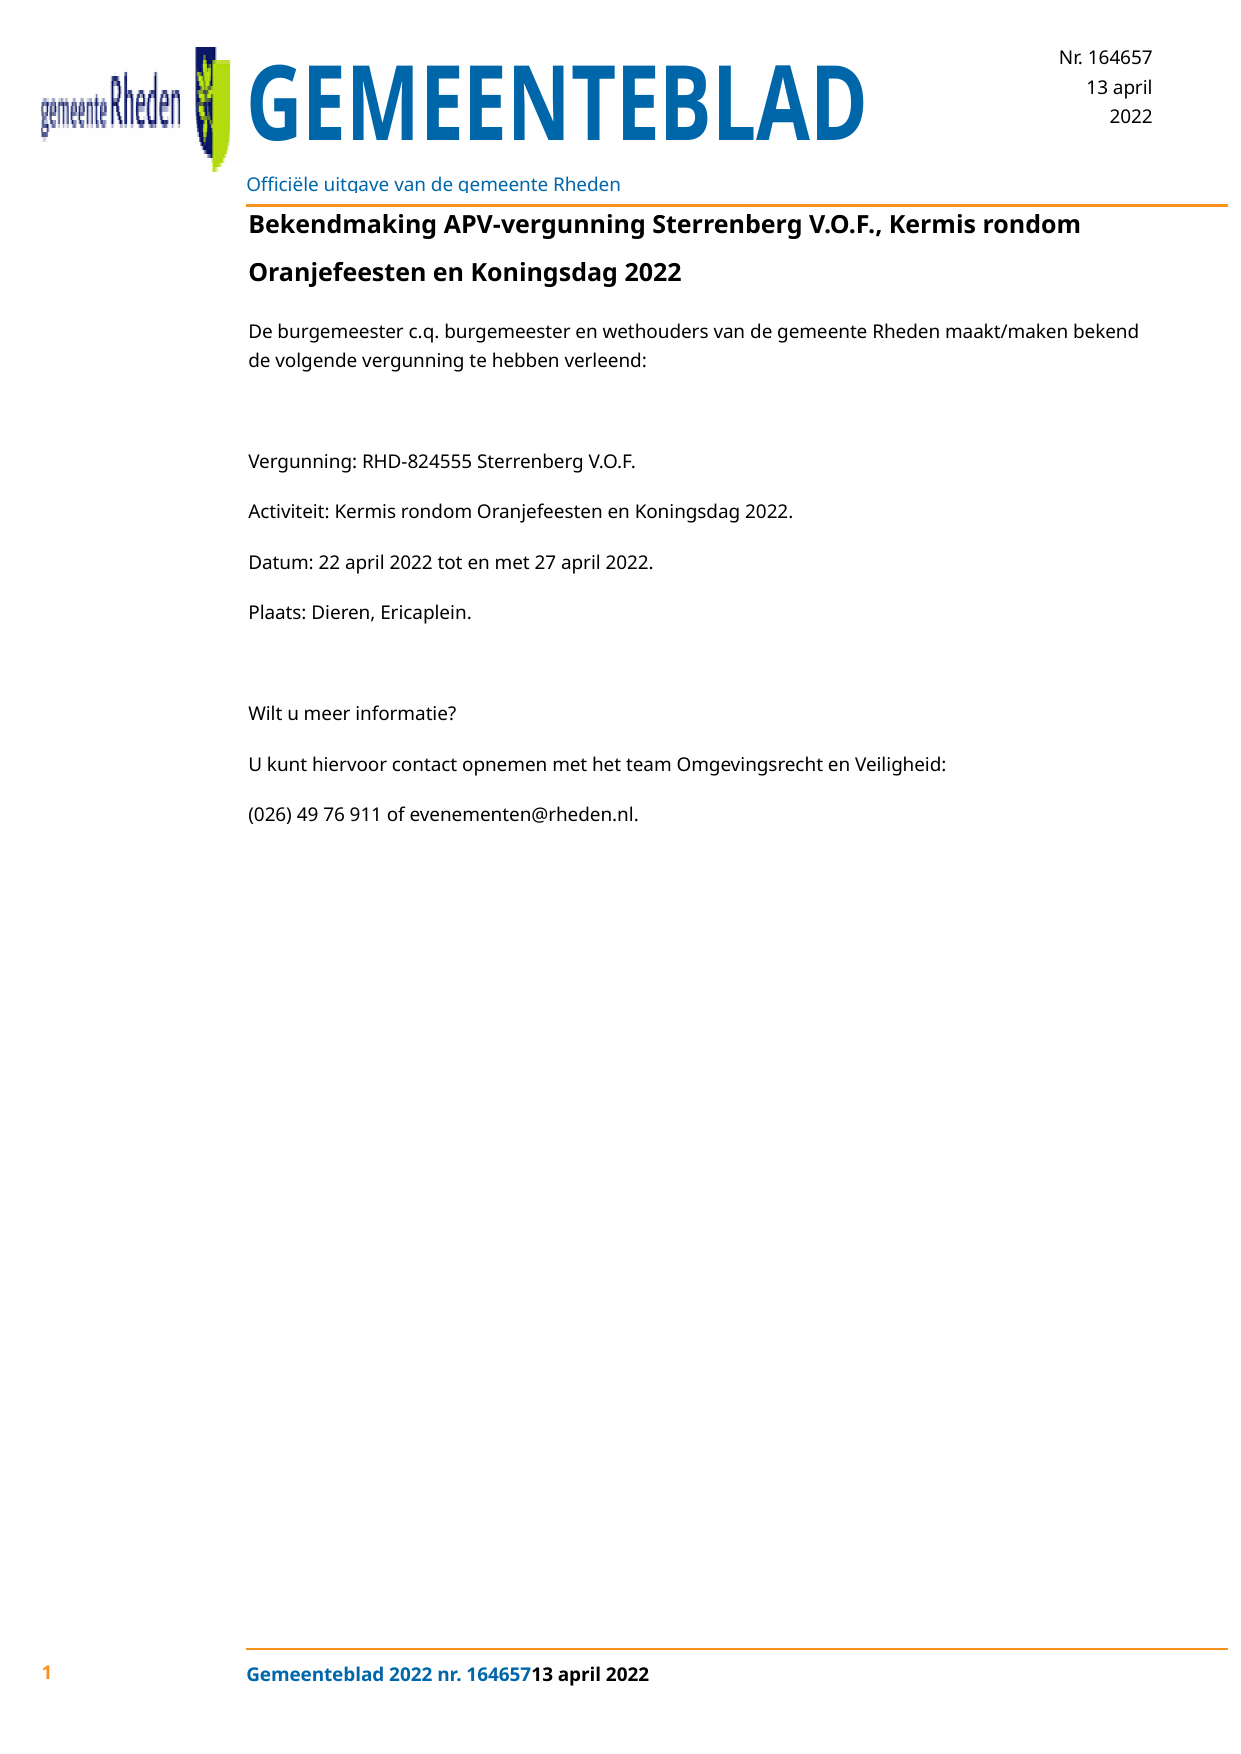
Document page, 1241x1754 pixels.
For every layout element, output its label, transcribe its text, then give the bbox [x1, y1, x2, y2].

text Bekendmaking APV-vergunning Sterrenberg V.O.F., Kermis rondom Oranjefeesten en Koningsdag 2022 [248, 207, 1152, 288]
text U kunt hiervoor contact opnemen met het team Omgevingsrecht en Veiligheid: [248, 751, 1152, 777]
picture [41, 47, 231, 172]
text Activiteit: Kermis rondom Oranjefeesten en Koningsdag 2022. [248, 499, 1152, 524]
text Plaats: Dieren, Ericaplein. [248, 599, 1152, 625]
text (026) 49 76 911 of evenementen@rheden.nl. [248, 801, 1152, 827]
text De burgemeester c.q. burgemeester en wethouders van de gemeente Rheden maakt/maken bekend de volgende vergunning te hebben verleend: [248, 318, 1152, 373]
text Datum: 22 april 2022 tot en met 27 april 2022. [248, 549, 1152, 575]
text Vergunning: RHD-824555 Sterrenberg V.O.F. [248, 448, 1152, 474]
text Wilt u meer informatie? [248, 700, 1152, 726]
